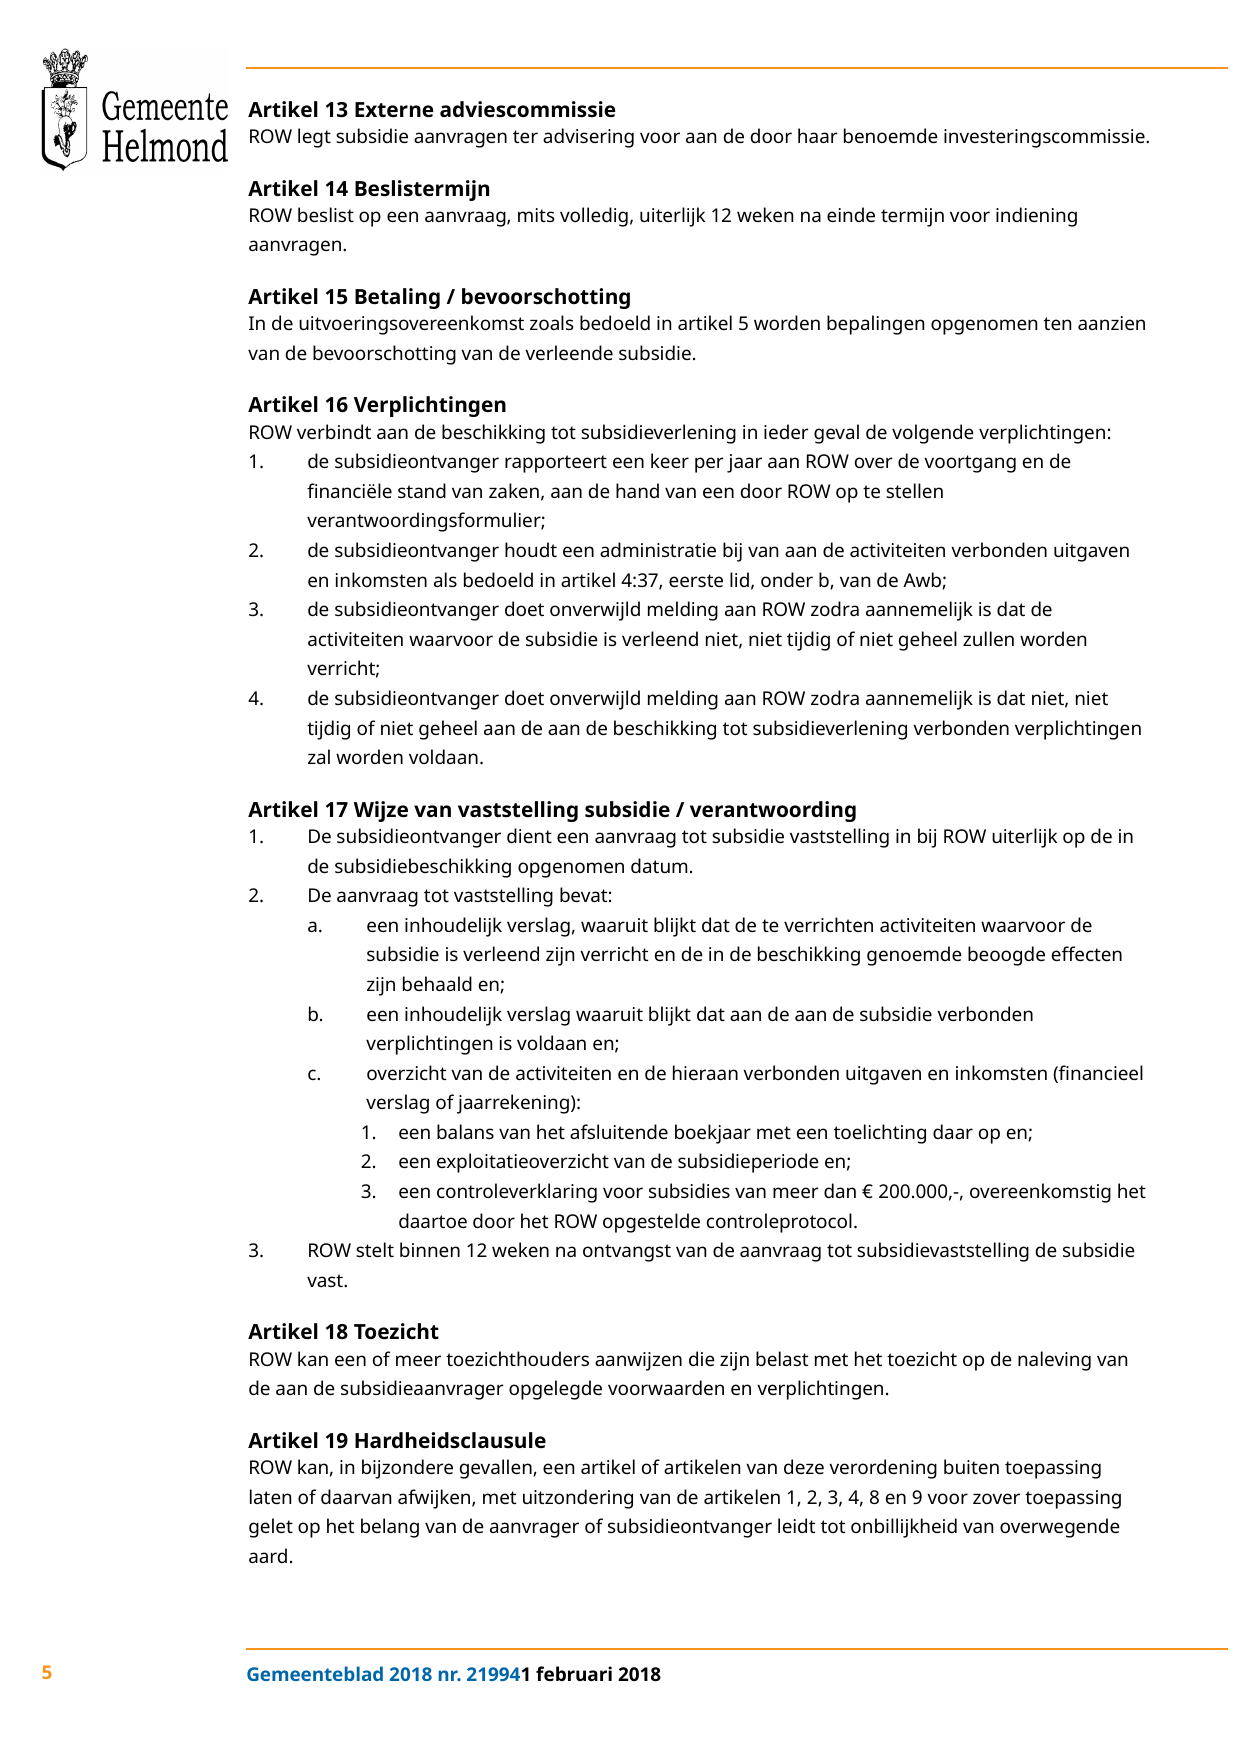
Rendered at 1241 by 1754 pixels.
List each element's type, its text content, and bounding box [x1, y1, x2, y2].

list De aanvraag tot vaststelling bevat: [248, 882, 1152, 908]
text Artikel 18 Toezicht [248, 1317, 1152, 1346]
text Artikel 16 Verplichtingen [248, 391, 1152, 419]
text ROW kan, in bijzondere gevallen, een artikel of artikelen van deze verordening buiten toepassing laten of daarvan afwijken, met uitzondering van de artikelen 1, 2, 3, 4, 8 en 9 voor zover toepassing gelet op het belang van de aanvrager of subsidieontvanger leidt tot onbillijkheid van overwegende aard. [248, 1454, 1152, 1569]
text Artikel 13 Externe adviescommissie [248, 95, 1152, 123]
list een exploitatieoverzicht van de subsidieperiode en; [361, 1149, 1152, 1174]
list een balans van het afsluitende boekjaar met een toelichting daar op en; [361, 1119, 1152, 1145]
list De subsidieontvanger dient een aanvraag tot subsidie vaststelling in bij ROW uiterlijk op de in de subsidiebeschikking opgenomen datum. [248, 823, 1152, 878]
text Artikel 15 Betaling / bevoorschotting [248, 282, 1152, 311]
list ROW stelt binnen 12 weken na ontvangst van de aanvraag tot subsidievaststelling de subsidie vast. [248, 1237, 1152, 1293]
text ROW verbindt aan de beschikking tot subsidieverlening in ieder geval de volgende verplichtingen: [248, 419, 1152, 445]
text ROW kan een of meer toezichthouders aanwijzen die zijn belast met het toezicht op de naleving van de aan de subsidieaanvrager opgelegde voorwaarden en verplichtingen. [248, 1346, 1152, 1401]
list een controleverklaring voor subsidies van meer dan € 200.000,-, overeenkomstig het daartoe door het ROW opgestelde controleprotocol. [361, 1178, 1152, 1233]
text In de uitvoeringsovereenkomst zoals bedoeld in artikel 5 worden bepalingen opgenomen ten aanzien van de bevoorschotting van de verleende subsidie. [248, 311, 1152, 366]
text Artikel 14 Beslistermijn [248, 174, 1152, 202]
text ROW beslist op een aanvraag, mits volledig, uiterlijk 12 weken na einde termijn voor indiening aanvragen. [248, 202, 1152, 257]
list overzicht van de activiteiten en de hieraan verbonden uitgaven en inkomsten (financieel verslag of jaarrekening): [307, 1060, 1152, 1115]
list een inhoudelijk verslag waaruit blijkt dat aan de aan de subsidie verbonden verplichtingen is voldaan en; [307, 1001, 1152, 1056]
list de subsidieontvanger houdt een administratie bij van aan de activiteiten verbonden uitgaven en inkomsten als bedoeld in artikel 4:37, eerste lid, onder b, van de Awb; [248, 537, 1152, 593]
list de subsidieontvanger doet onverwijld melding aan ROW zodra aannemelijk is dat niet, niet tijdig of niet geheel aan de aan de beschikking tot subsidieverlening verbonden verplichtingen zal worden voldaan. [248, 685, 1152, 770]
list de subsidieontvanger doet onverwijld melding aan ROW zodra aannemelijk is dat de activiteiten waarvoor de subsidie is verleend niet, niet tijdig of niet geheel zullen worden verricht; [248, 596, 1152, 681]
text Artikel 17 Wijze van vaststelling subsidie / verantwoording [248, 795, 1152, 823]
picture [41, 47, 231, 172]
text Artikel 19 Hardheidsclausule [248, 1426, 1152, 1454]
text ROW legt subsidie aanvragen ter advisering voor aan de door haar benoemde investeringscommissie. [248, 123, 1152, 149]
list een inhoudelijk verslag, waaruit blijkt dat de te verrichten activiteiten waarvoor de subsidie is verleend zijn verricht en de in de beschikking genoemde beoogde effecten zijn behaald en; [307, 912, 1152, 997]
list de subsidieontvanger rapporteert een keer per jaar aan ROW over de voortgang en de financiële stand van zaken, aan de hand van een door ROW op te stellen verantwoordingsformulier; [248, 448, 1152, 533]
